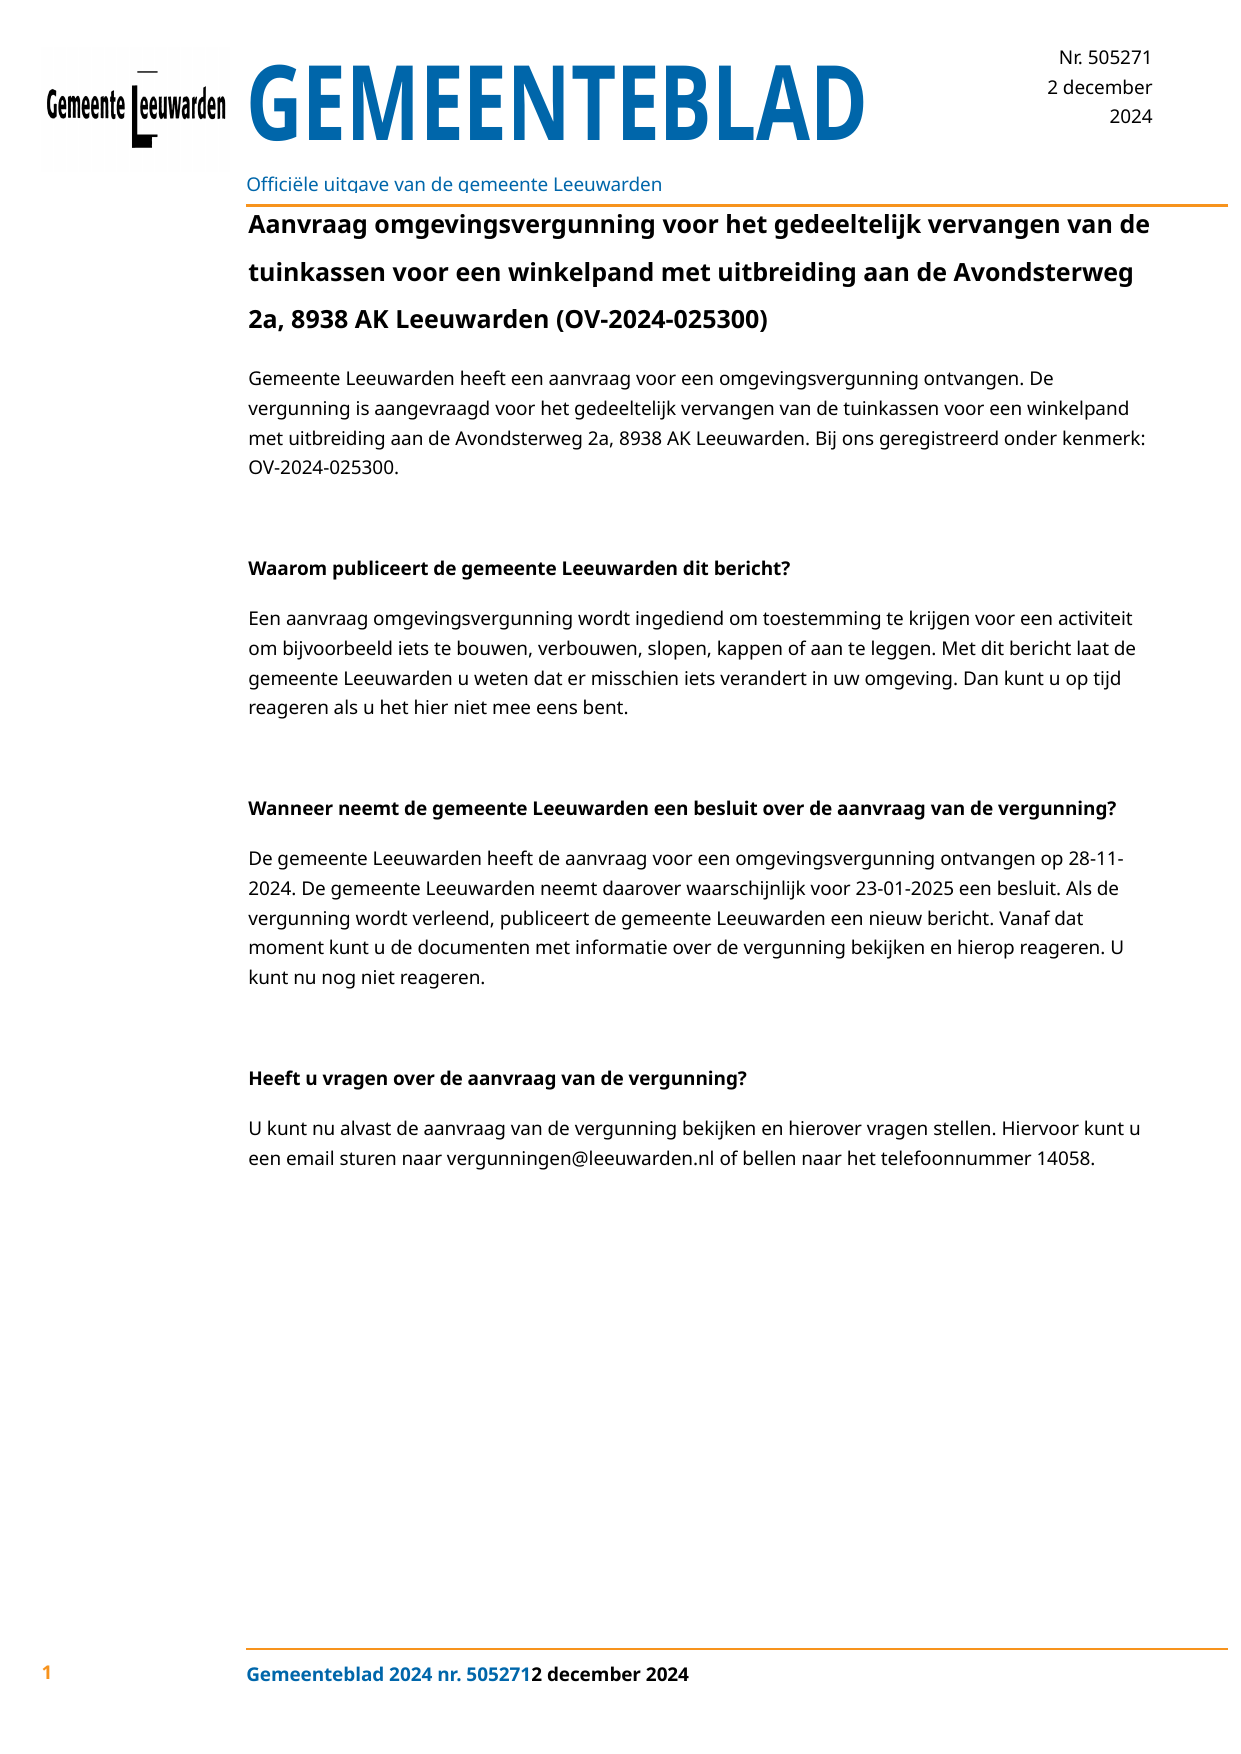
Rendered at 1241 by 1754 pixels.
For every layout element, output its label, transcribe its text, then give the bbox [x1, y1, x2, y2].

text Gemeente Leeuwarden heeft een aanvraag voor een omgevingsvergunning ontvangen. De vergunning is aangevraagd voor het gedeeltelijk vervangen van de tuinkassen voor een winkelpand met uitbreiding aan de Avondsterweg 2a, 8938 AK Leeuwarden. Bij ons geregistreerd onder kenmerk: OV-2024-025300. [248, 366, 1152, 480]
text Heeft u vragen over de aanvraag van de vergunning? [248, 1065, 1152, 1090]
text De gemeente Leeuwarden heeft de aanvraag voor een omgevingsvergunning ontvangen op 28-11-2024. De gemeente Leeuwarden neemt daarover waarschijnlijk voor 23-01-2025 een besluit. Als de vergunning wordt verleend, publiceert de gemeente Leeuwarden een nieuw bericht. Vanaf dat moment kunt u de documenten met informatie over de vergunning bekijken en hierop reageren. U kunt nu nog niet reageren. [248, 846, 1152, 989]
text Een aanvraag omgevingsvergunning wordt ingediend om toestemming te krijgen voor een activiteit om bijvoorbeeld iets te bouwen, verbouwen, slopen, kappen of aan te leggen. Met dit bericht laat de gemeente Leeuwarden u weten dat er misschien iets verandert in uw omgeving. Dan kunt u op tijd reageren als u het hier niet mee eens bent. [248, 606, 1152, 720]
text Waarom publiceert de gemeente Leeuwarden dit bericht? [248, 555, 1152, 581]
picture [41, 47, 231, 172]
text Aanvraag omgevingsvergunning voor het gedeeltelijk vervangen van de tuinkassen voor een winkelpand met uitbreiding aan de Avondsterweg 2a, 8938 AK Leeuwarden (OV-2024-025300) [248, 207, 1152, 336]
text U kunt nu alvast de aanvraag van de vergunning bekijken en hierover vragen stellen. Hiervoor kunt u een email sturen naar vergunningen@leeuwarden.nl of bellen naar het telefoonnummer 14058. [248, 1115, 1152, 1170]
text Wanneer neemt de gemeente Leeuwarden een besluit over de aanvraag van de vergunning? [248, 795, 1152, 821]
